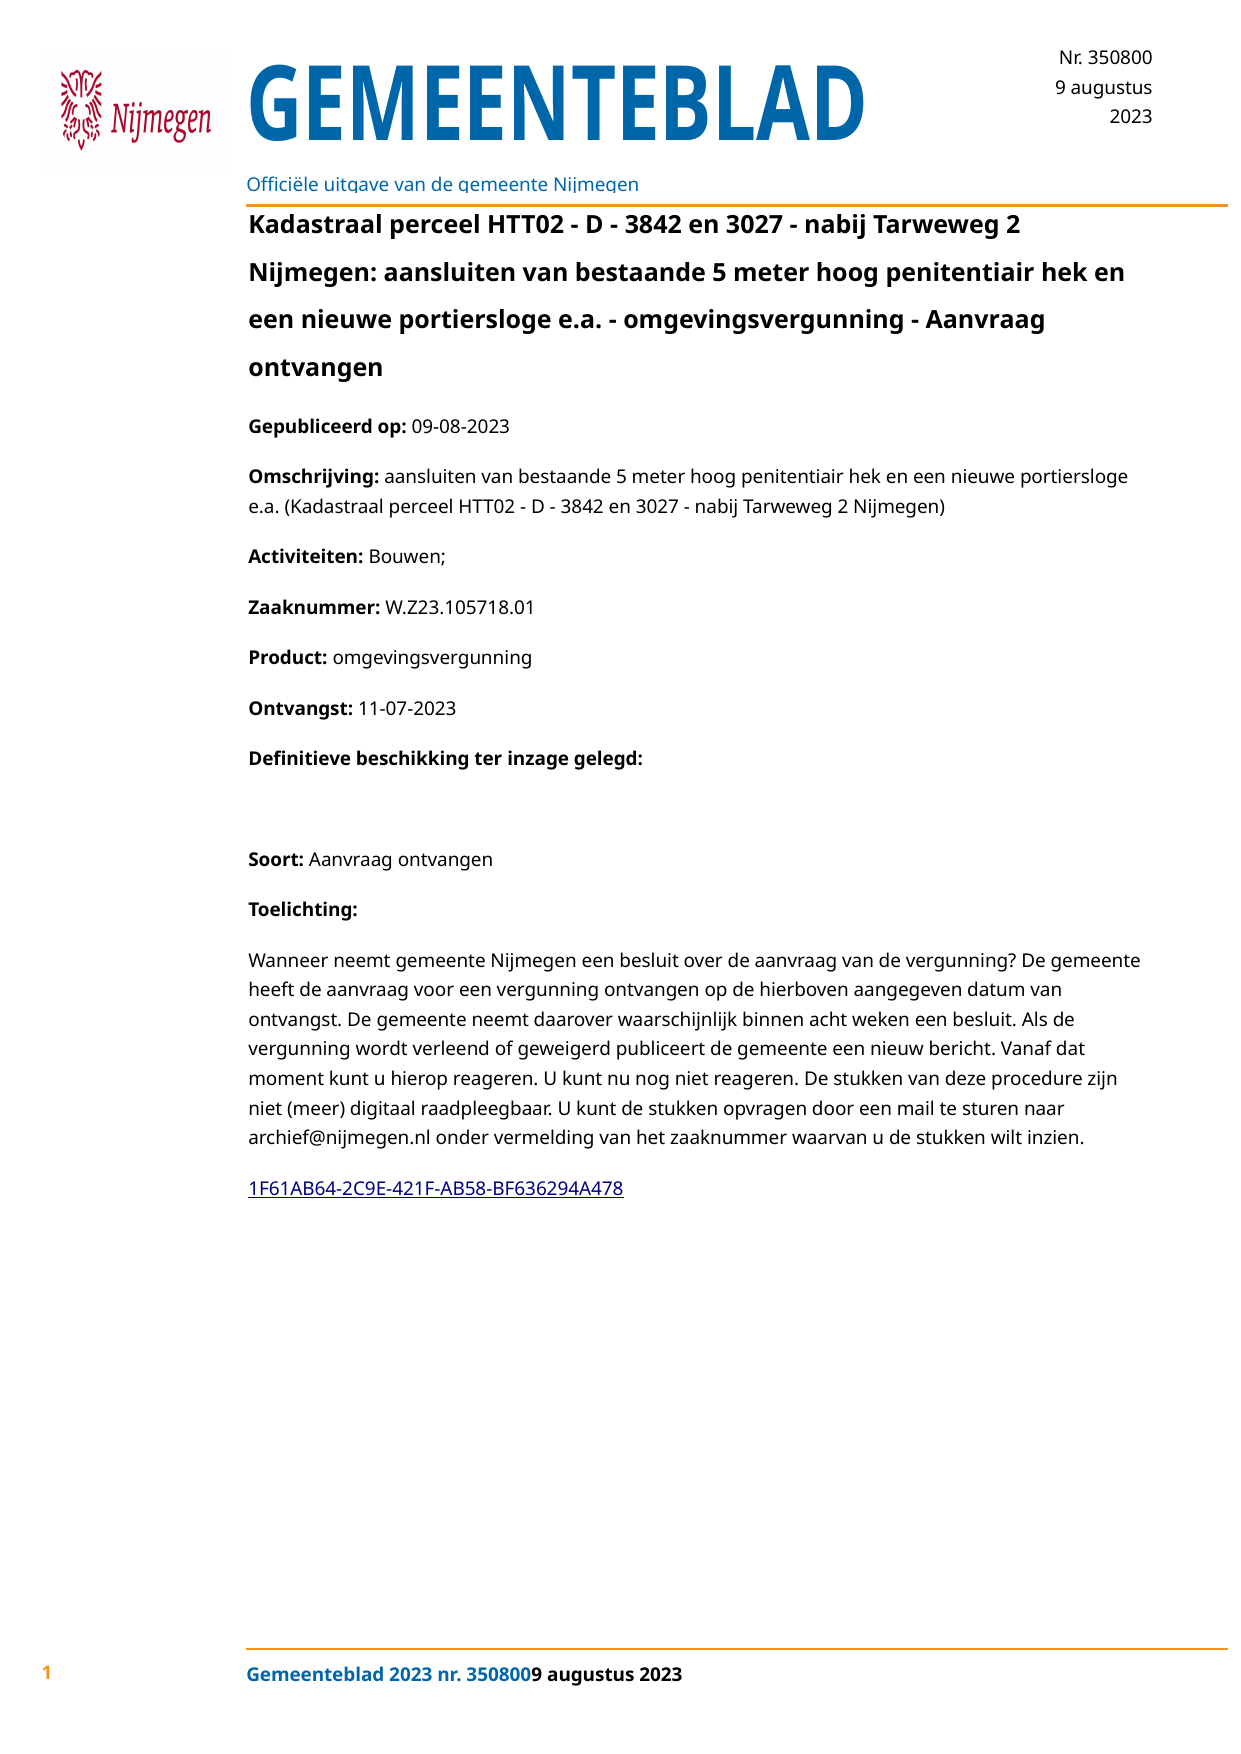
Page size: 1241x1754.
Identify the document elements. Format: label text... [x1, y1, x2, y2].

text Product: omgevingsvergunning [248, 644, 1152, 670]
text Activiteiten: Bouwen; [248, 543, 1152, 569]
text Zaaknummer: W.Z23.105718.01 [248, 594, 1152, 620]
text 1F61AB64-2C9E-421F-AB58-BF636294A478 [248, 1175, 1152, 1201]
text Kadastraal perceel HTT02 - D - 3842 en 3027 - nabij Tarweweg 2 Nijmegen: aansluiten van bestaande 5 meter hoog penitentiair hek en een nieuwe portiersloge e.a. - omgevingsvergunning - Aanvraag ontvangen [248, 207, 1152, 384]
text Ontvangst: 11-07-2023 [248, 695, 1152, 721]
text Omschrijving: aansluiten van bestaande 5 meter hoog penitentiair hek en een nieuwe portiersloge e.a. (Kadastraal perceel HTT02 - D - 3842 en 3027 - nabij Tarweweg 2 Nijmegen) [248, 463, 1152, 519]
picture [41, 47, 231, 172]
text Soort: Aanvraag ontvangen [248, 846, 1152, 872]
text Gepubliceerd op: 09-08-2023 [248, 413, 1152, 439]
text Toelichting: [248, 896, 1152, 922]
text Wanneer neemt gemeente Nijmegen een besluit over de aanvraag van de vergunning? De gemeente heeft de aanvraag voor een vergunning ontvangen op de hierboven aangegeven datum van ontvangst. De gemeente neemt daarover waarschijnlijk binnen acht weken een besluit. Als de vergunning wordt verleend of geweigerd publiceert de gemeente een nieuw bericht. Vanaf dat moment kunt u hierop reageren. U kunt nu nog niet reageren. De stukken van deze procedure zijn niet (meer) digitaal raadpleegbaar. U kunt de stukken opvragen door een mail te sturen naar archief@nijmegen.nl onder vermelding van het zaaknummer waarvan u de stukken wilt inzien. [248, 947, 1152, 1150]
text Definitieve beschikking ter inzage gelegd: [248, 745, 1152, 771]
